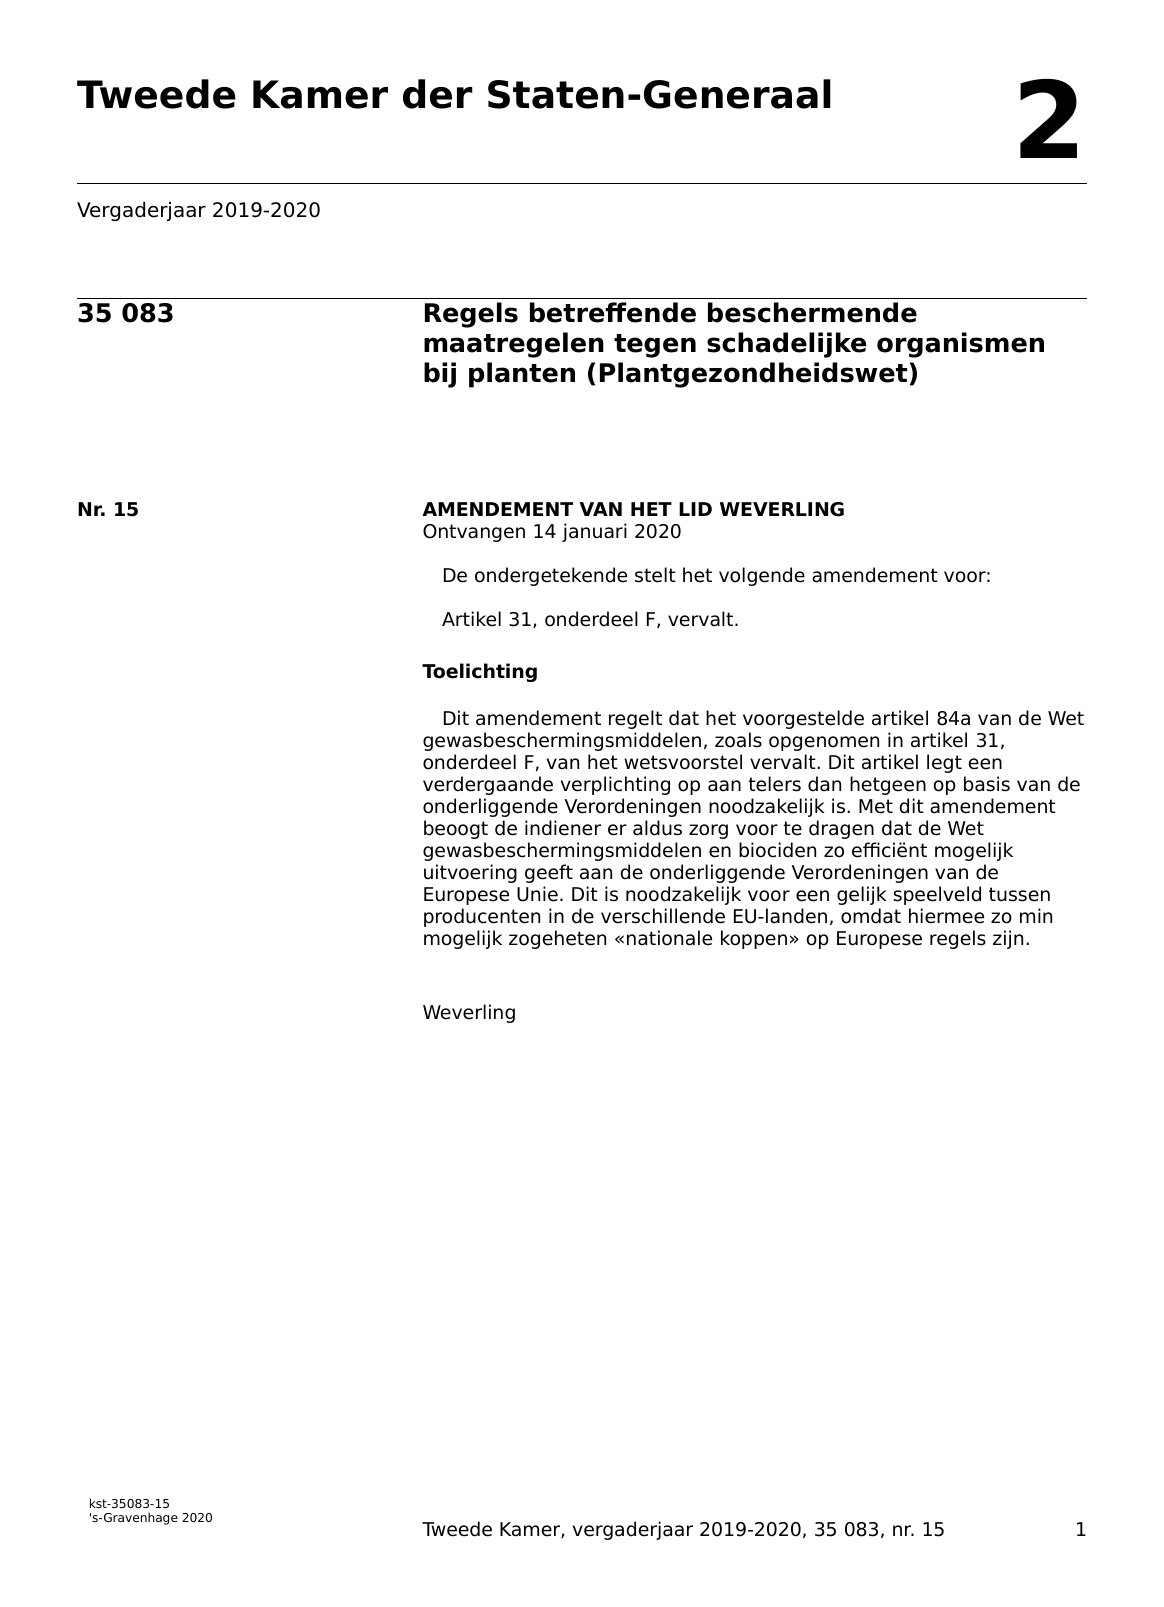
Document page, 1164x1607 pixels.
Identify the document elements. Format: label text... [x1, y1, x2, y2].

text Dit amendement regelt dat het voorgestelde artikel 84a van de Wet gewasbeschermingsmiddelen, zoals opgenomen in artikel 31, onderdeel F, van het wetsvoorstel vervalt. Dit artikel legt een verdergaande verplichting op aan telers dan hetgeen op basis van de onderliggende Verordeningen noodzakelijk is. Met dit amendement beoogt de indiener er aldus zorg voor te dragen dat de Wet gewasbeschermingsmiddelen en biociden zo efficiënt mogelijk uitvoering geeft aan de onderliggende Verordeningen van de Europese Unie. Dit is noodzakelijk voor een gelijk speelveld tussen producenten in de verschillende EU-landen, omdat hiermee zo min mogelijk zogeheten «nationale koppen» op Europese regels zijn. [422, 708, 1087, 950]
subtitle 35 083 Regels betreffende beschermende maatregelen tegen schadelijke organismen bij planten (Plantgezondheidswet) [77, 299, 1087, 388]
subtitle Nr. 15 AMENDEMENT VAN HET LID WEVERLING [77, 499, 1087, 521]
text De ondergetekende stelt het volgende amendement voor: [422, 565, 1087, 587]
text Artikel 31, onderdeel F, vervalt. [422, 609, 1087, 631]
text kst-35083-15 [88, 1497, 323, 1511]
table_header 2 [886, 59, 1087, 183]
table_cell Vergaderjaar 2019-2020 [77, 184, 1087, 298]
text Weverling [422, 980, 1087, 1024]
text Ontvangen 14 januari 2020 [422, 521, 1087, 543]
text 's-Gravenhage 2020 [88, 1511, 323, 1525]
subtitle Toelichting [422, 661, 1087, 683]
table_header Tweede Kamer der Staten-Generaal [77, 59, 886, 183]
